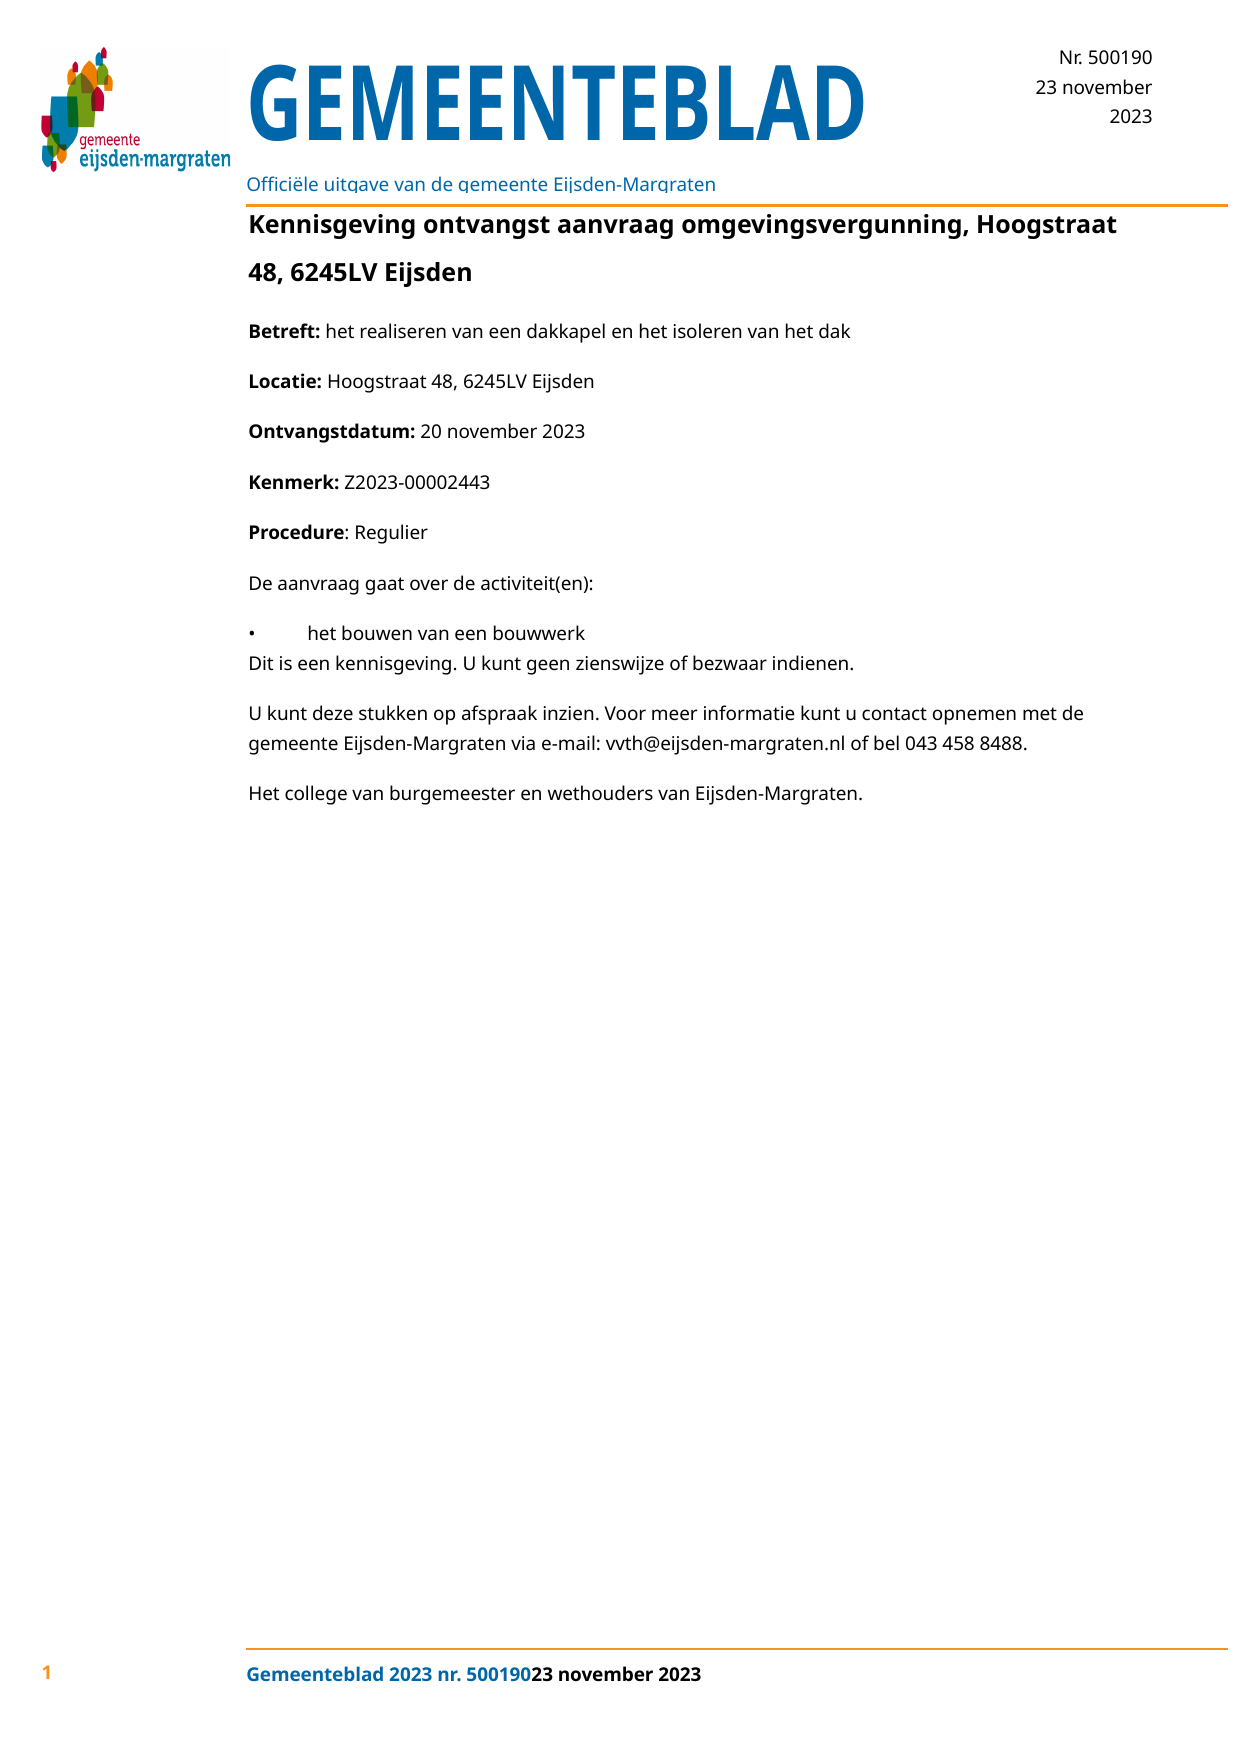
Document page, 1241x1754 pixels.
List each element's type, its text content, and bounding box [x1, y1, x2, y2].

text Locatie: Hoogstraat 48, 6245LV Eijsden [248, 368, 1152, 394]
text Ontvangstdatum: 20 november 2023 [248, 419, 1152, 444]
text Procedure: Regulier [248, 519, 1152, 545]
picture [41, 47, 231, 172]
text U kunt deze stukken op afspraak inzien. Voor meer informatie kunt u contact opnemen met de gemeente Eijsden-Margraten via e-mail: vvth@eijsden-margraten.nl of bel 043 458 8488. [248, 700, 1152, 756]
text De aanvraag gaat over de activiteit(en): [248, 570, 1152, 596]
text Het college van burgemeester en wethouders van Eijsden-Margraten. [248, 780, 1152, 806]
text Dit is een kennisgeving. U kunt geen zienswijze of bezwaar indienen. [248, 650, 1152, 676]
text Betreft: het realiseren van een dakkapel en het isoleren van het dak [248, 318, 1152, 344]
text Kenmerk: Z2023-00002443 [248, 469, 1152, 495]
text Kennisgeving ontvangst aanvraag omgevingsvergunning, Hoogstraat 48, 6245LV Eijsden [248, 207, 1152, 288]
list het bouwen van een bouwwerk [248, 620, 1152, 646]
